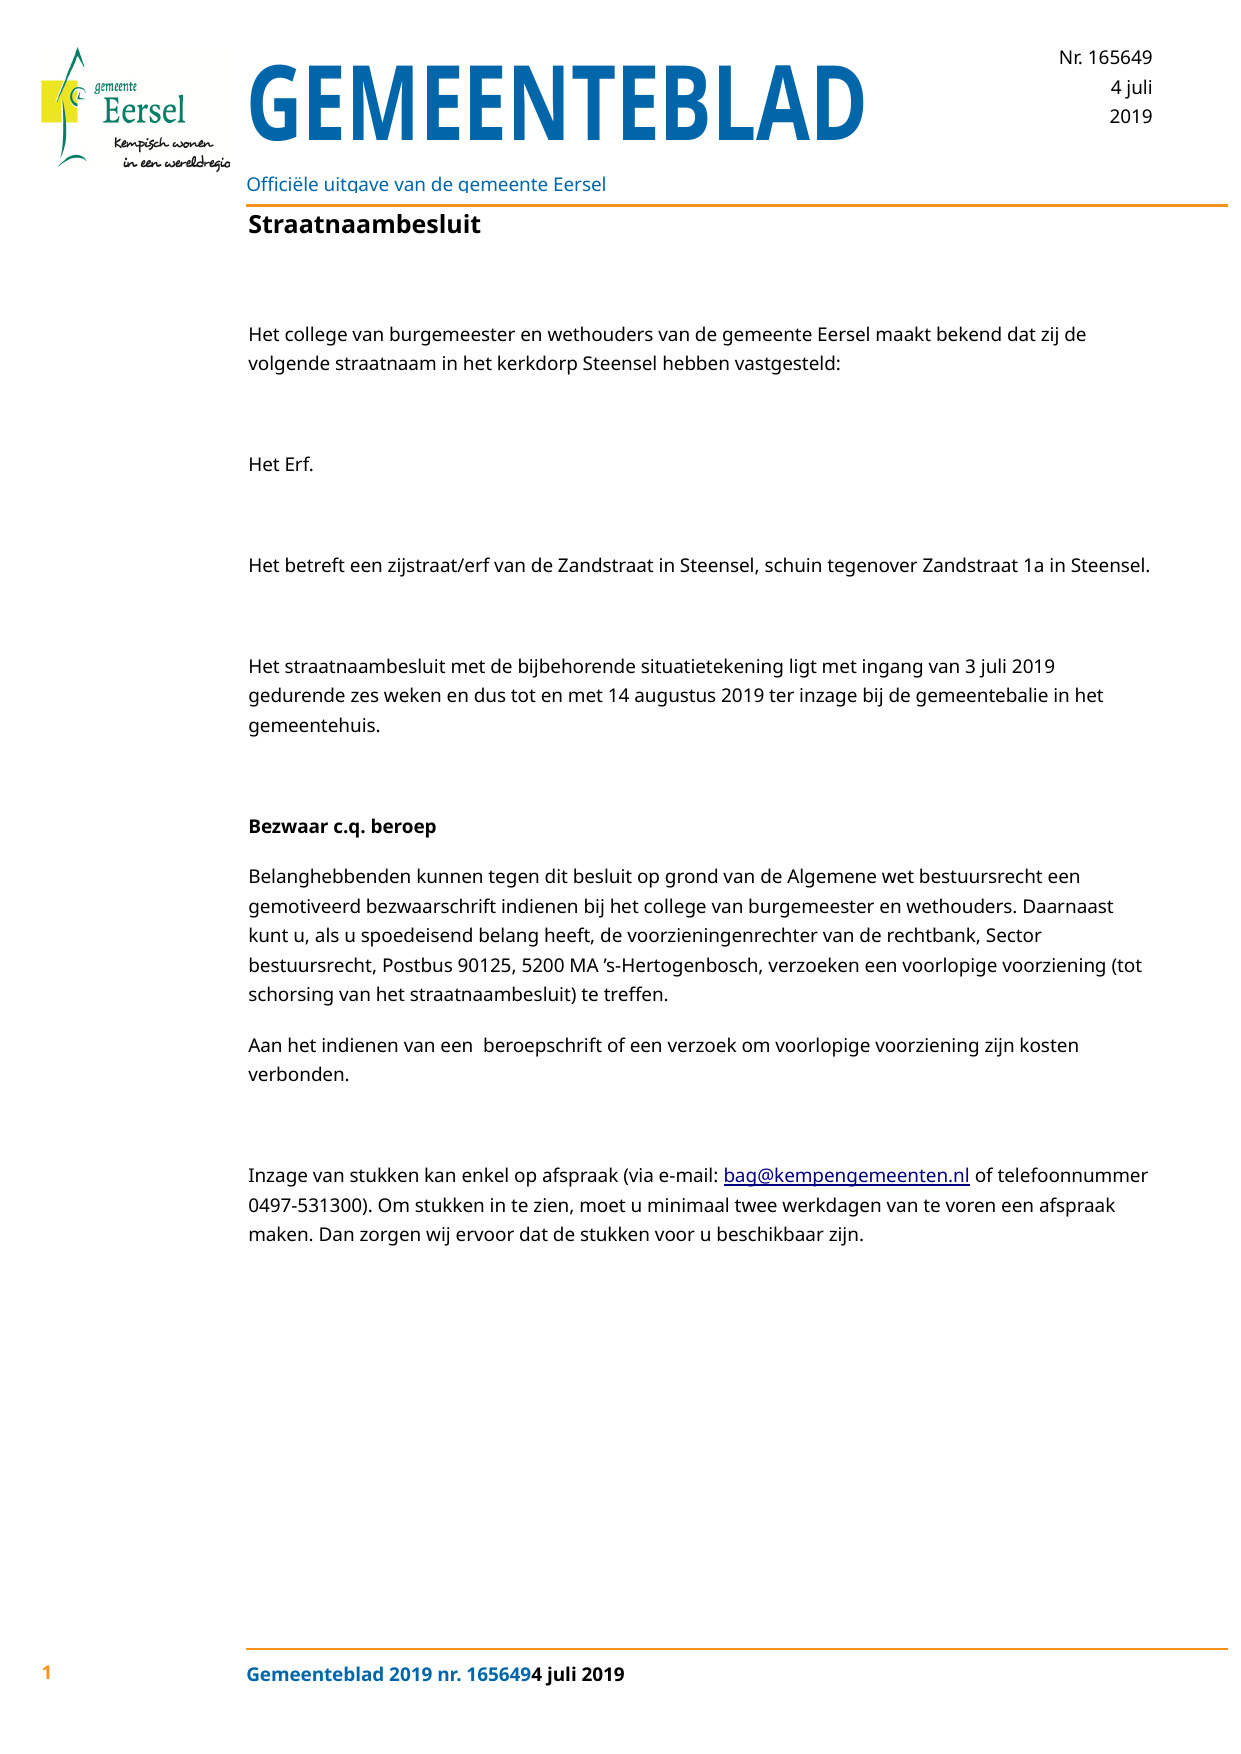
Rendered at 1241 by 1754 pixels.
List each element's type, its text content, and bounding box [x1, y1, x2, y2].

text Inzage van stukken kan enkel op afspraak (via e-mail: bag@kempengemeenten.nl of telefoonnummer 0497-531300). Om stukken in te zien, moet u minimaal twee werkdagen van te voren een afspraak maken. Dan zorgen wij ervoor dat de stukken voor u beschikbaar zijn. [248, 1162, 1152, 1247]
picture [41, 47, 231, 172]
text Het Erf. [248, 451, 1152, 477]
text Het college van burgemeester en wethouders van de gemeente Eersel maakt bekend dat zij de volgende straatnaam in het kerkdorp Steensel hebben vastgesteld: [248, 321, 1152, 376]
text Belanghebbenden kunnen tegen dit besluit op grond van de Algemene wet bestuursrecht een gemotiveerd bezwaarschrift indienen bij het college van burgemeester en wethouders. Daarnaast kunt u, als u spoedeisend belang heeft, de voorzieningenrechter van de rechtbank, Sector bestuursrecht, Postbus 90125, 5200 MA ’s-Hertogenbosch, verzoeken een voorlopige voorziening (tot schorsing van het straatnaambesluit) te treffen. [248, 863, 1152, 1007]
text Straatnaambesluit [248, 207, 1152, 241]
text Het straatnaambesluit met de bijbehorende situatietekening ligt met ingang van 3 juli 2019 gedurende zes weken en dus tot en met 14 augustus 2019 ter inzage bij de gemeentebalie in het gemeentehuis. [248, 653, 1152, 738]
text Bezwaar c.q. beroep [248, 813, 1152, 838]
text Aan het indienen van een beroepschrift of een verzoek om voorlopige voorziening zijn kosten verbonden. [248, 1032, 1152, 1087]
text Het betreft een zijstraat/erf van de Zandstraat in Steensel, schuin tegenover Zandstraat 1a in Steensel. [248, 552, 1152, 578]
